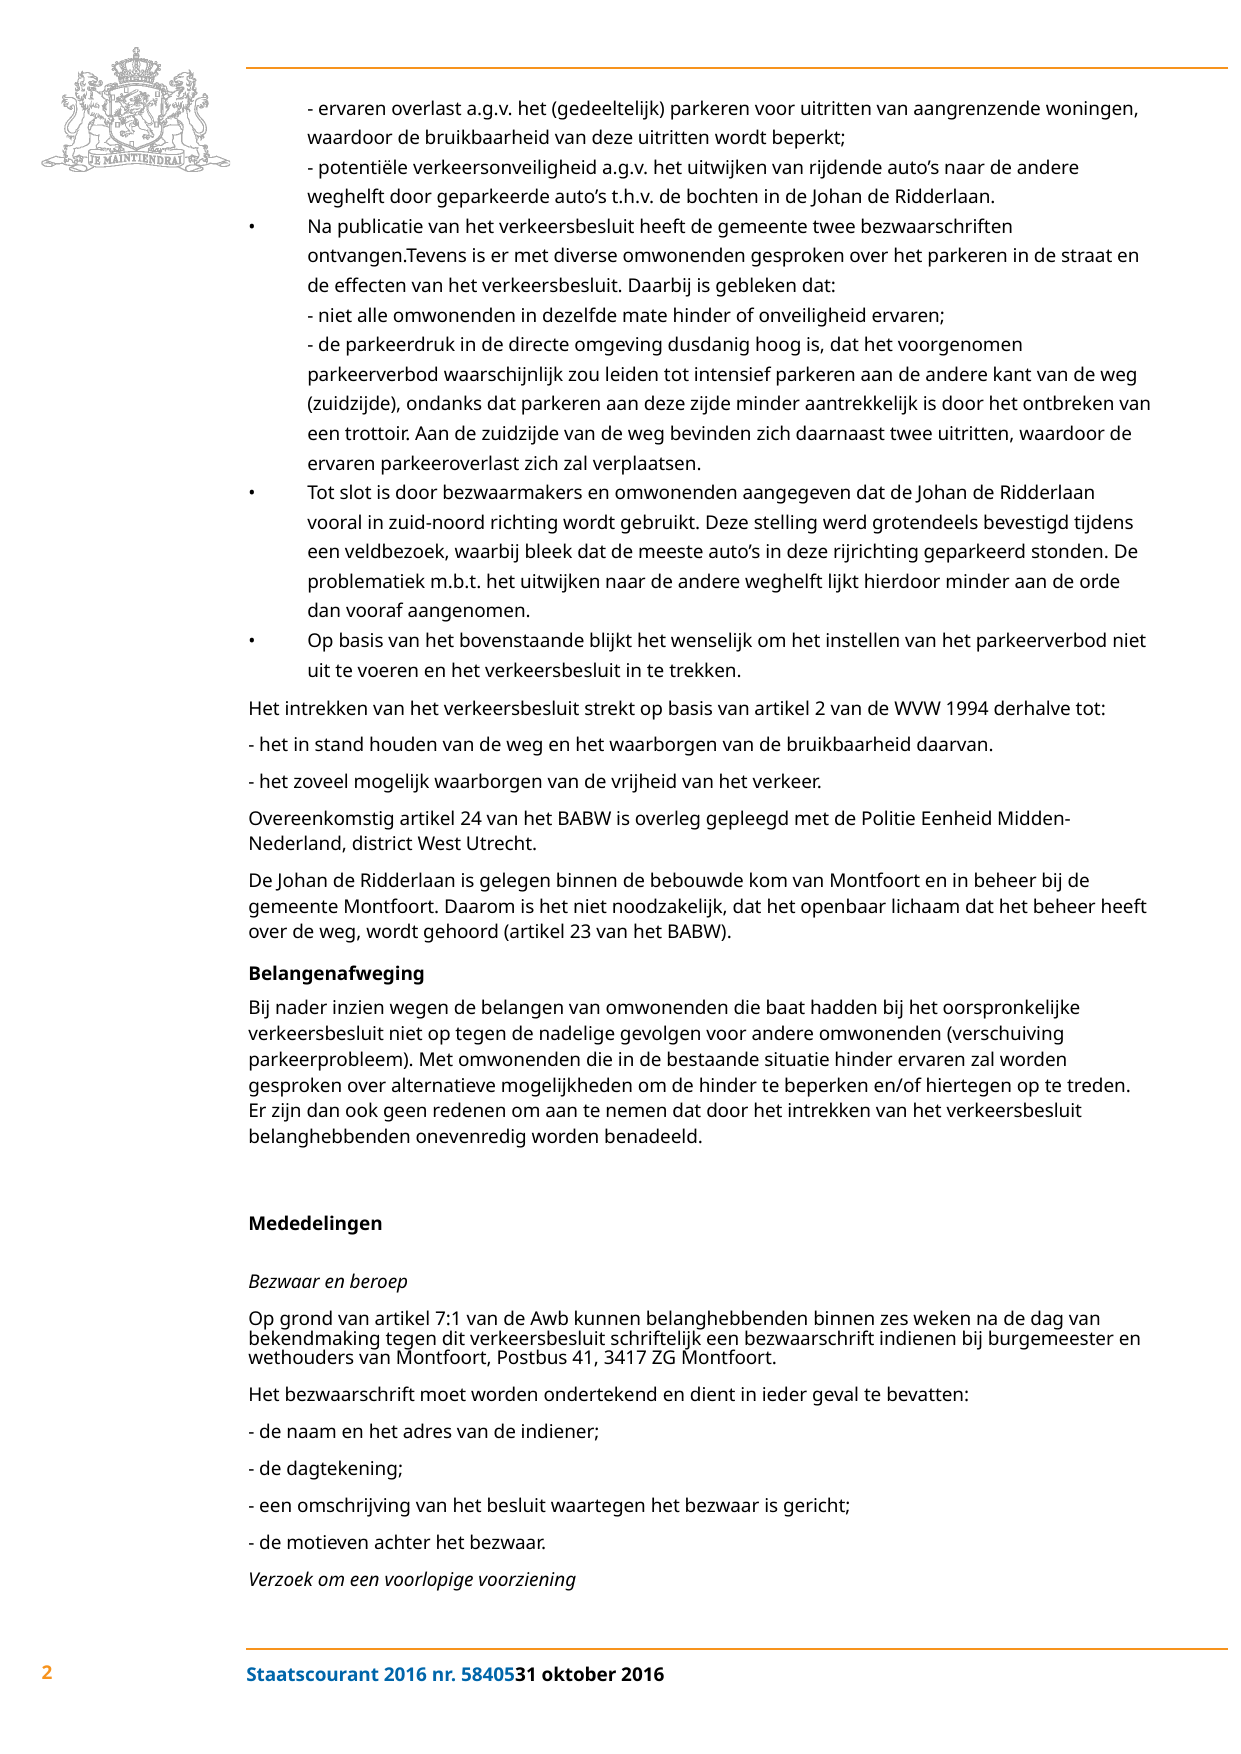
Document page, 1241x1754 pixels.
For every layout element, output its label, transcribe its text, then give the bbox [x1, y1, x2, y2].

text - het zoveel mogelijk waarborgen van de vrijheid van het verkeer. [248, 768, 1152, 794]
text - de motieven achter het bezwaar. [248, 1534, 1152, 1553]
text Bezwaar en beroep [248, 1273, 1152, 1293]
list - niet alle omwonenden in dezelfde mate hinder of onveiligheid ervaren; [248, 302, 1152, 328]
list Na publicatie van het verkeersbesluit heeft de gemeente twee bezwaarschriften ontvangen.Tevens is er met diverse omwonenden gesproken over het parkeren in de straat en de effecten van het verkeersbesluit. Daarbij is gebleken dat: [248, 213, 1152, 298]
text Het bezwaarschrift moet worden ondertekend en dient in ieder geval te bevatten: [248, 1386, 1152, 1405]
text - een omschrijving van het besluit waartegen het bezwaar is gericht; [248, 1497, 1152, 1516]
picture [41, 47, 231, 172]
text Het intrekken van het verkeersbesluit strekt op basis van artikel 2 van de WVW 1994 derhalve tot: [248, 695, 1152, 721]
text Verzoek om een voorlopige voorziening [248, 1571, 1152, 1590]
list Op basis van het bovenstaande blijkt het wenselijk om het instellen van het parkeerverbod niet uit te voeren en het verkeersbesluit in te trekken. [248, 627, 1152, 683]
text De Johan de Ridderlaan is gelegen binnen de bebouwde kom van Montfoort en in beheer bij de gemeente Montfoort. Daarom is het niet noodzakelijk, dat het openbaar lichaam dat het beheer heeft over de weg, wordt gehoord (artikel 23 van het BABW). [248, 867, 1152, 944]
list - potentiële verkeersonveiligheid a.g.v. het uitwijken van rijdende auto’s naar de andere weghelft door geparkeerde auto’s t.h.v. de bochten in de Johan de Ridderlaan. [248, 154, 1152, 209]
text Bij nader inzien wegen de belangen van omwonenden die baat hadden bij het oorspronkelijke verkeersbesluit niet op tegen de nadelige gevolgen voor andere omwonenden (verschuiving parkeerprobleem). Met omwonenden die in de bestaande situatie hinder ervaren zal worden gesproken over alternatieve mogelijkheden om de hinder te beperken en/of hiertegen op te treden. Er zijn dan ook geen redenen om aan te nemen dat door het intrekken van het verkeersbesluit belanghebbenden onevenredig worden benadeeld. [248, 994, 1152, 1149]
text Mededelingen [248, 1211, 1152, 1236]
text - de dagtekening; [248, 1460, 1152, 1479]
list Tot slot is door bezwaarmakers en omwonenden aangegeven dat de Johan de Ridderlaan vooral in zuid-noord richting wordt gebruikt. Deze stelling werd grotendeels bevestigd tijdens een veldbezoek, waarbij bleek dat de meeste auto’s in deze rijrichting geparkeerd stonden. De problematiek m.b.t. het uitwijken naar de andere weghelft lijkt hierdoor minder aan de orde dan vooraf aangenomen. [248, 479, 1152, 623]
list - ervaren overlast a.g.v. het (gedeeltelijk) parkeren voor uitritten van aangrenzende woningen, waardoor de bruikbaarheid van deze uitritten wordt beperkt; [248, 95, 1152, 150]
text Belangenafweging [248, 961, 1152, 986]
text - het in stand houden van de weg en het waarborgen van de bruikbaarheid daarvan. [248, 731, 1152, 757]
text Op grond van artikel 7:1 van de Awb kunnen belanghebbenden binnen zes weken na de dag van bekendmaking tegen dit verkeersbesluit schriftelijk een bezwaarschrift indienen bij burgemeester en wethouders van Montfoort, Postbus 41, 3417 ZG Montfoort. [248, 1310, 1152, 1368]
list - de parkeerdruk in de directe omgeving dusdanig hoog is, dat het voorgenomen parkeerverbod waarschijnlijk zou leiden tot intensief parkeren aan de andere kant van de weg (zuidzijde), ondanks dat parkeren aan deze zijde minder aantrekkelijk is door het ontbreken van een trottoir. Aan de zuidzijde van de weg bevinden zich daarnaast twee uitritten, waardoor de ervaren parkeeroverlast zich zal verplaatsen. [248, 331, 1152, 476]
text Overeenkomstig artikel 24 van het BABW is overleg gepleegd met de Politie Eenheid Midden-Nederland, district West Utrecht. [248, 805, 1152, 856]
text - de naam en het adres van de indiener; [248, 1423, 1152, 1442]
